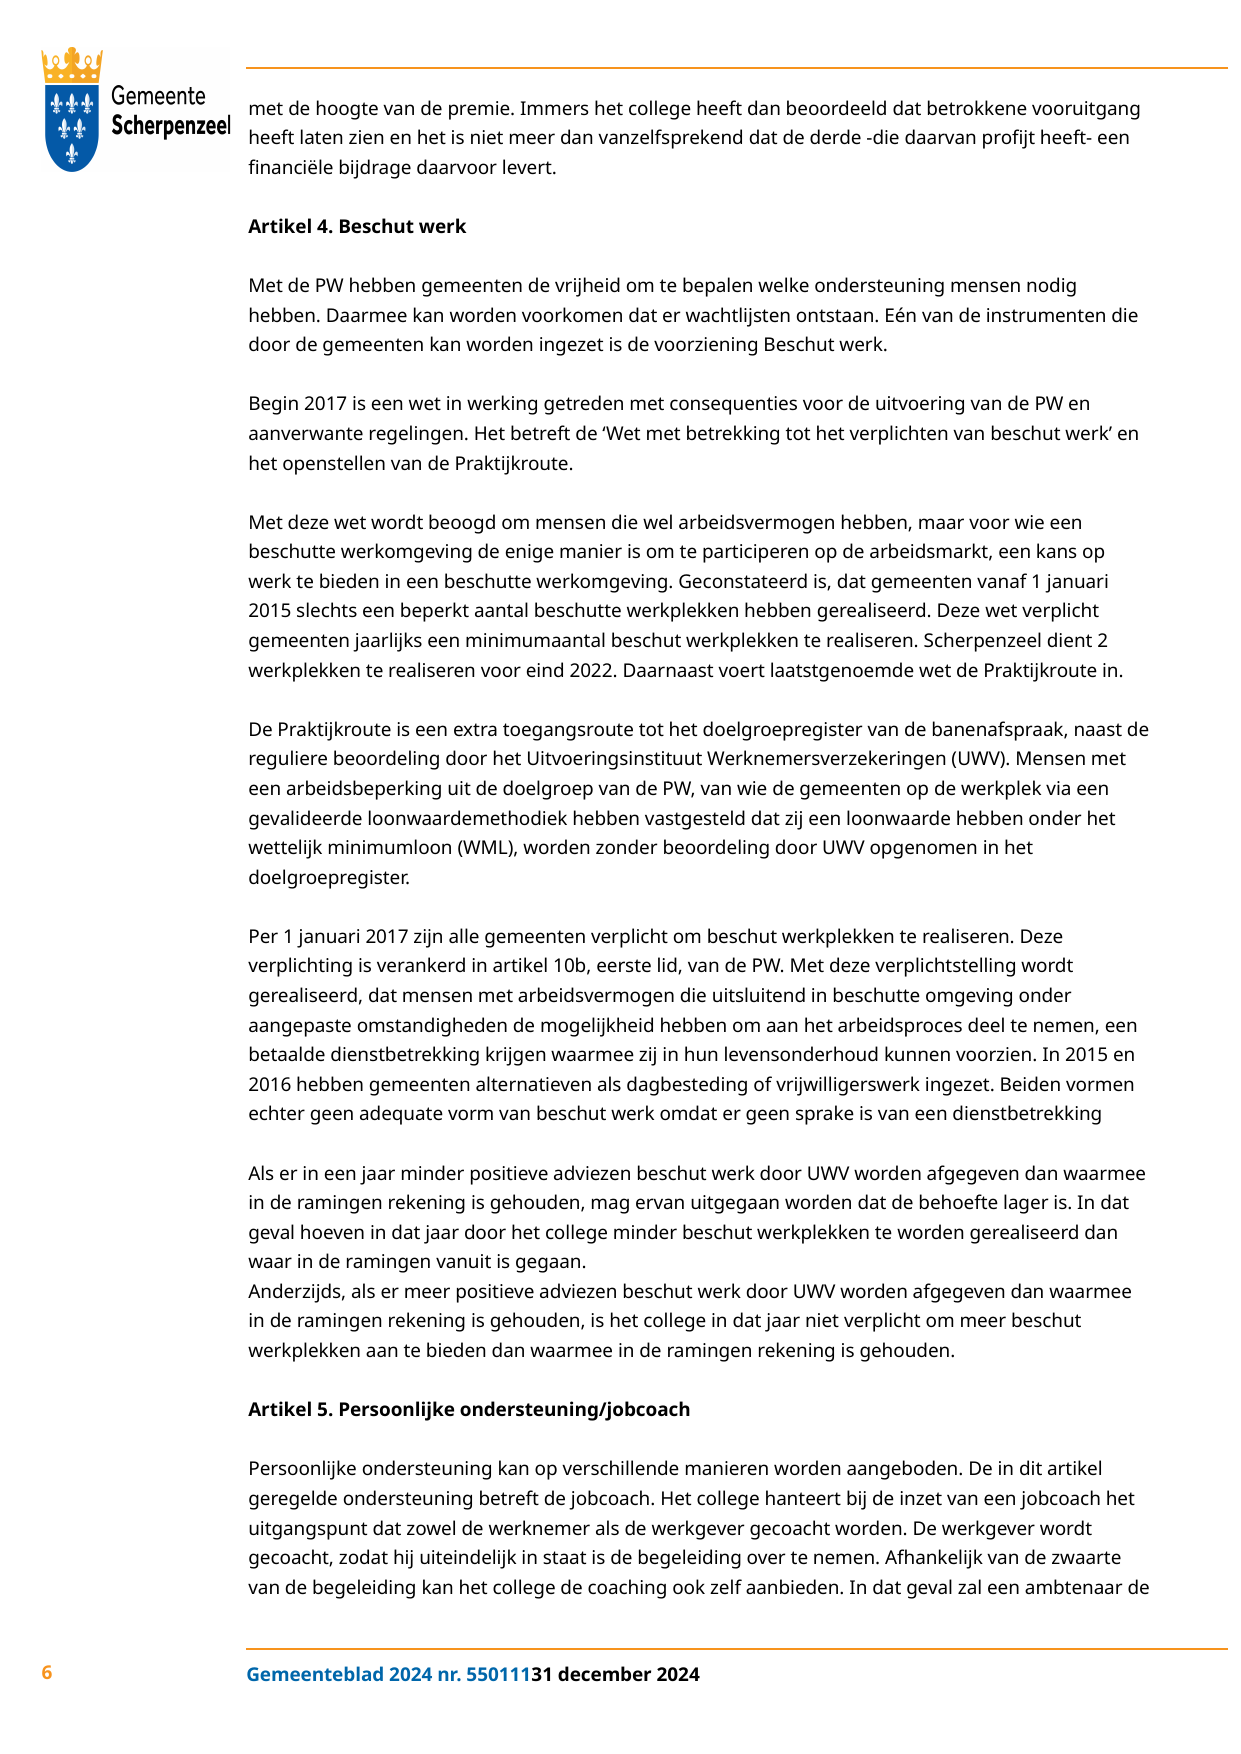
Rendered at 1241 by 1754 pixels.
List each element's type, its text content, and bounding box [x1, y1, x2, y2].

text Begin 2017 is een wet in werking getreden met consequenties voor de uitvoering van de PW en aanverwante regelingen. Het betreft de ‘Wet met betrekking tot het verplichten van beschut werk’ en het openstellen van de Praktijkroute. [248, 391, 1152, 476]
text met de hoogte van de premie. Immers het college heeft dan beoordeeld dat betrokkene vooruitgang heeft laten zien en het is niet meer dan vanzelfsprekend dat de derde -die daarvan profijt heeft- een financiële bijdrage daarvoor levert. [248, 95, 1152, 180]
text Per 1 januari 2017 zijn alle gemeenten verplicht om beschut werkplekken te realiseren. Deze verplichting is verankerd in artikel 10b, eerste lid, van de PW. Met deze verplichtstelling wordt gerealiseerd, dat mensen met arbeidsvermogen die uitsluitend in beschutte omgeving onder aangepaste omstandigheden de mogelijkheid hebben om aan het arbeidsproces deel te nemen, een betaalde dienstbetrekking krijgen waarmee zij in hun levensonderhoud kunnen voorzien. In 2015 en 2016 hebben gemeenten alternatieven als dagbesteding of vrijwilligerswerk ingezet. Beiden vormen echter geen adequate vorm van beschut werk omdat er geen sprake is van een dienstbetrekking [248, 923, 1152, 1126]
text Artikel 5. Persoonlijke ondersteuning/jobcoach [248, 1396, 1152, 1422]
text Persoonlijke ondersteuning kan op verschillende manieren worden aangeboden. De in dit artikel geregelde ondersteuning betreft de jobcoach. Het college hanteert bij de inzet van een jobcoach het uitgangspunt dat zowel de werknemer als de werkgever gecoacht worden. De werkgever wordt gecoacht, zodat hij uiteindelijk in staat is de begeleiding over te nemen. Afhankelijk van de zwaarte van de begeleiding kan het college de coaching ook zelf aanbieden. In dat geval zal een ambtenaar de [248, 1456, 1152, 1600]
text Als er in een jaar minder positieve adviezen beschut werk door UWV worden afgegeven dan waarmee in de ramingen rekening is gehouden, mag ervan uitgegaan worden dat de behoefte lager is. In dat geval hoeven in dat jaar door het college minder beschut werkplekken te worden gerealiseerd dan waar in de ramingen vanuit is gegaan. [248, 1160, 1152, 1274]
text De Praktijkroute is een extra toegangsroute tot het doelgroepregister van de banenafspraak, naast de reguliere beoordeling door het Uitvoeringsinstituut Werknemersverzekeringen (UWV). Mensen met een arbeidsbeperking uit de doelgroep van de PW, van wie de gemeenten op de werkplek via een gevalideerde loonwaardemethodiek hebben vastgesteld dat zij een loonwaarde hebben onder het wettelijk minimumloon (WML), worden zonder beoordeling door UWV opgenomen in het doelgroepregister. [248, 716, 1152, 890]
text Anderzijds, als er meer positieve adviezen beschut werk door UWV worden afgegeven dan waarmee in de ramingen rekening is gehouden, is het college in dat jaar niet verplicht om meer beschut werkplekken aan te bieden dan waarmee in de ramingen rekening is gehouden. [248, 1278, 1152, 1363]
text Artikel 4. Beschut werk [248, 213, 1152, 239]
text Met de PW hebben gemeenten de vrijheid om te bepalen welke ondersteuning mensen nodig hebben. Daarmee kan worden voorkomen dat er wachtlijsten ontstaan. Eén van de instrumenten die door de gemeenten kan worden ingezet is de voorziening Beschut werk. [248, 272, 1152, 357]
text Met deze wet wordt beoogd om mensen die wel arbeidsvermogen hebben, maar voor wie een beschutte werkomgeving de enige manier is om te participeren op de arbeidsmarkt, een kans op werk te bieden in een beschutte werkomgeving. Geconstateerd is, dat gemeenten vanaf 1 januari 2015 slechts een beperkt aantal beschutte werkplekken hebben gerealiseerd. Deze wet verplicht gemeenten jaarlijks een minimumaantal beschut werkplekken te realiseren. Scherpenzeel dient 2 werkplekken te realiseren voor eind 2022. Daarnaast voert laatstgenoemde wet de Praktijkroute in. [248, 509, 1152, 683]
picture [41, 47, 231, 172]
